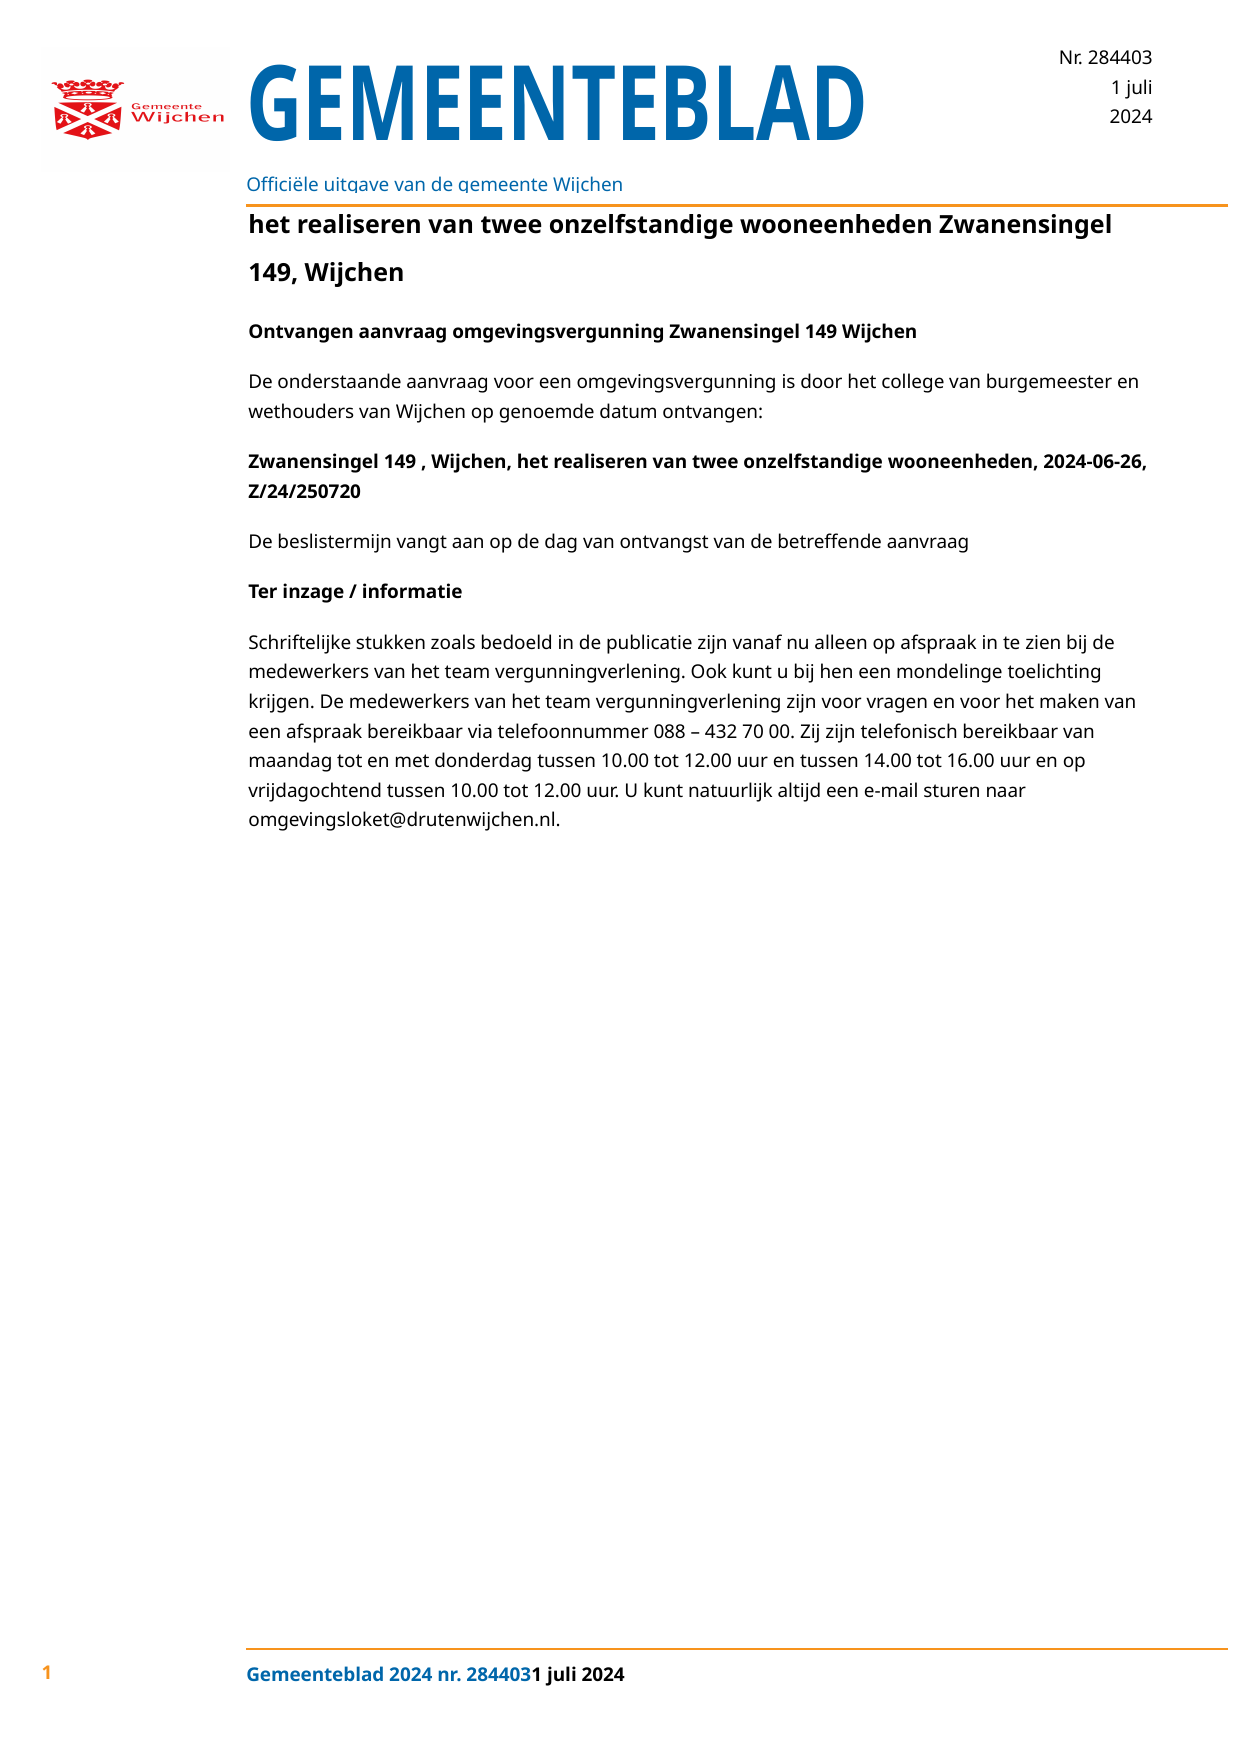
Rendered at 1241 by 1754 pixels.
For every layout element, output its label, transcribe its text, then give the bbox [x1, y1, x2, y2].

text Ontvangen aanvraag omgevingsvergunning Zwanensingel 149 Wijchen [248, 318, 1152, 344]
text De beslistermijn vangt aan op de dag van ontvangst van de betreffende aanvraag [248, 528, 1152, 554]
text Ter inzage / informatie [248, 579, 1152, 604]
text De onderstaande aanvraag voor een omgevingsvergunning is door het college van burgemeester en wethouders van Wijchen op genoemde datum ontvangen: [248, 368, 1152, 424]
text Zwanensingel 149 , Wijchen, het realiseren van twee onzelfstandige wooneenheden, 2024-06-26, Z/24/250720 [248, 448, 1152, 504]
text Schriftelijke stukken zoals bedoeld in de publicatie zijn vanaf nu alleen op afspraak in te zien bij de medewerkers van het team vergunningverlening. Ook kunt u bij hen een mondelinge toelichting krijgen. De medewerkers van het team vergunningverlening zijn voor vragen en voor het maken van een afspraak bereikbaar via telefoonnummer 088 – 432 70 00. Zij zijn telefonisch bereikbaar van maandag tot en met donderdag tussen 10.00 tot 12.00 uur en tussen 14.00 tot 16.00 uur en op vrijdagochtend tussen 10.00 tot 12.00 uur. U kunt natuurlijk altijd een e-mail sturen naar omgevingsloket@drutenwijchen.nl. [248, 629, 1152, 832]
picture [41, 47, 231, 172]
text het realiseren van twee onzelfstandige wooneenheden Zwanensingel 149, Wijchen [248, 207, 1152, 288]
